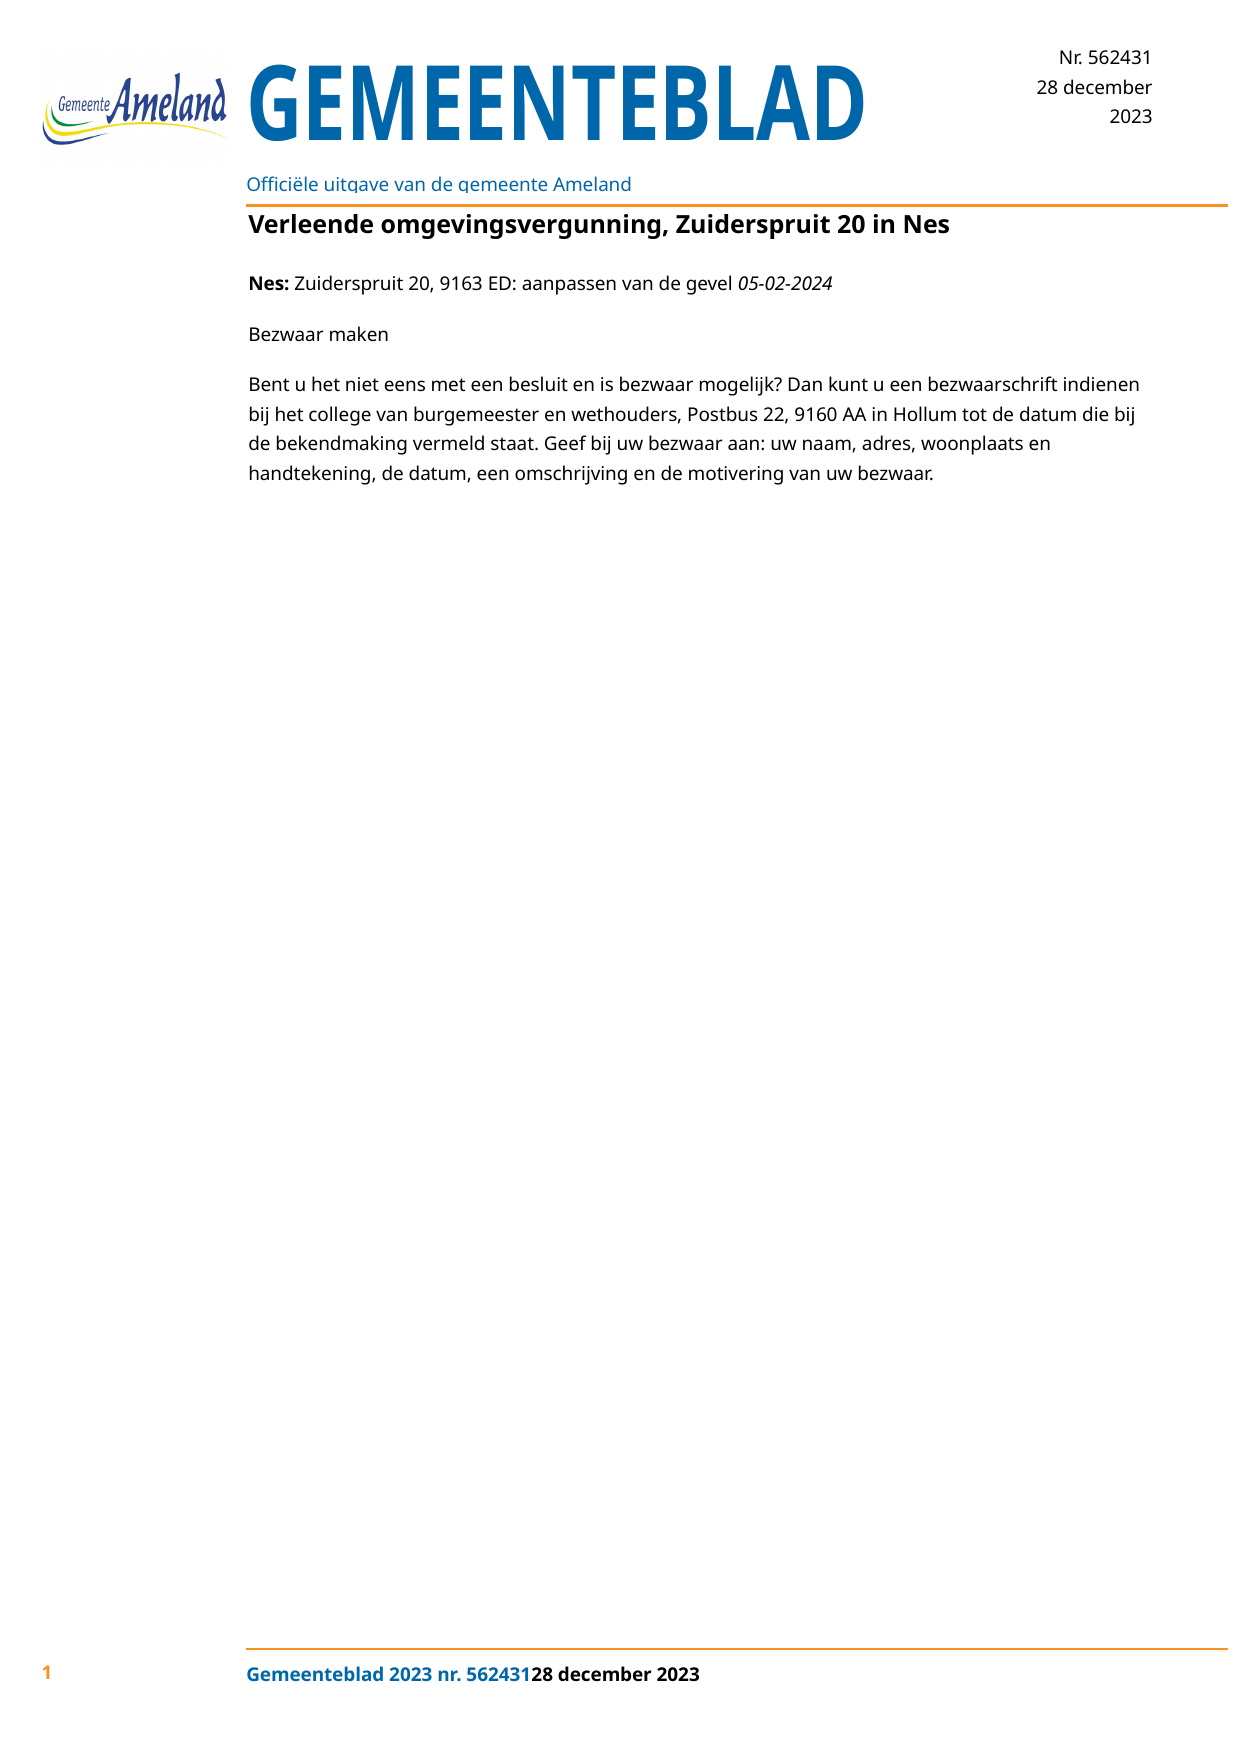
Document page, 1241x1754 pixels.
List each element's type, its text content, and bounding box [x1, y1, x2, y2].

picture [41, 47, 231, 172]
text Bezwaar maken [248, 321, 1152, 346]
text Nes: Zuiderspruit 20, 9163 ED: aanpassen van de gevel 05-02-2024 [248, 270, 1152, 296]
text Verleende omgevingsvergunning, Zuiderspruit 20 in Nes [248, 207, 1152, 241]
text Bent u het niet eens met een besluit en is bezwaar mogelijk? Dan kunt u een bezwaarschrift indienen bij het college van burgemeester en wethouders, Postbus 22, 9160 AA in Hollum tot de datum die bij de bekendmaking vermeld staat. Geef bij uw bezwaar aan: uw naam, adres, woonplaats en handtekening, de datum, een omschrijving en de motivering van uw bezwaar. [248, 371, 1152, 486]
